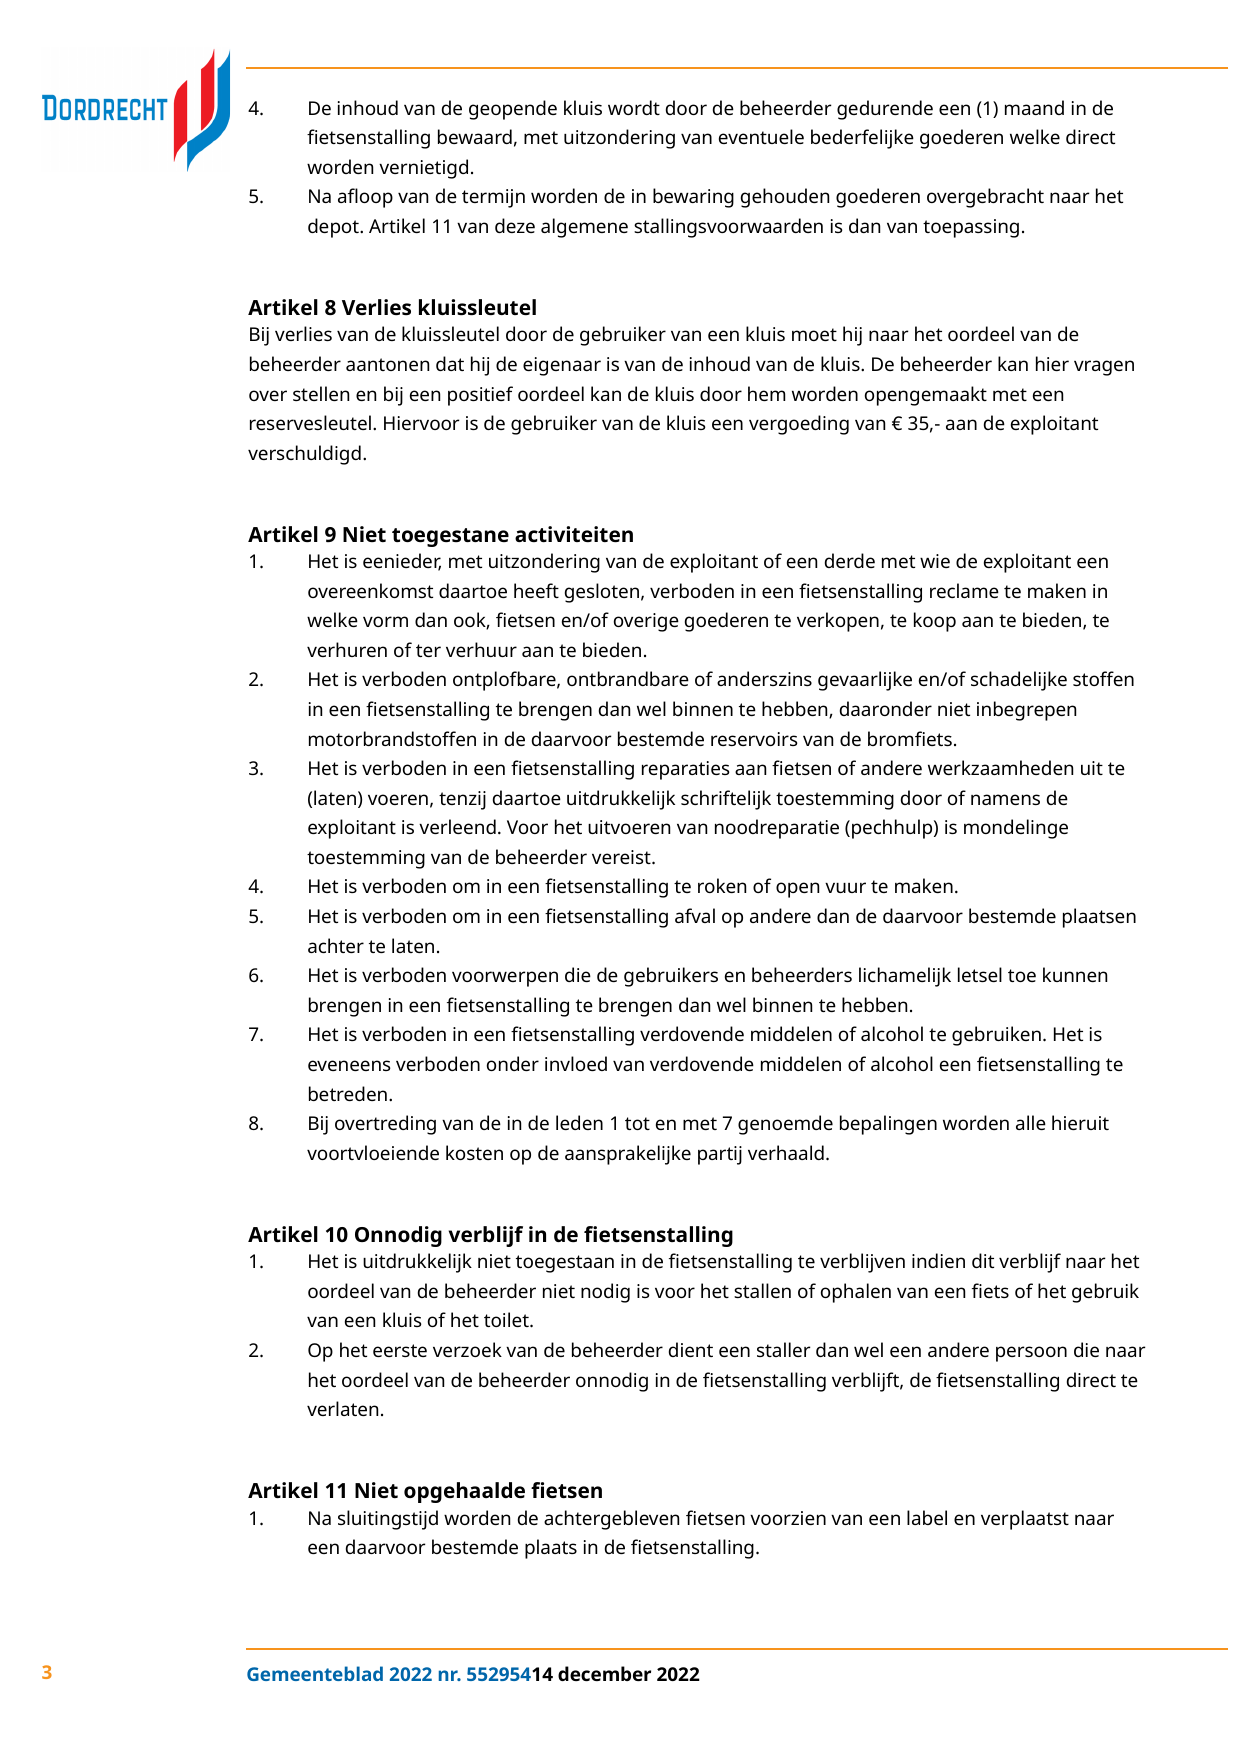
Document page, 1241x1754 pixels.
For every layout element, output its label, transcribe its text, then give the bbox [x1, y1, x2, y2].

list Bij overtreding van de in de leden 1 tot en met 7 genoemde bepalingen worden alle hieruit voortvloeiende kosten op de aansprakelijke partij verhaald. [248, 1110, 1152, 1166]
list Het is verboden om in een fietsenstalling te roken of open vuur te maken. [248, 874, 1152, 899]
list Na afloop van de termijn worden de in bewaring gehouden goederen overgebracht naar het depot. Artikel 11 van deze algemene stallingsvoorwaarden is dan van toepassing. [248, 183, 1152, 239]
text Bij verlies van de kluissleutel door de gebruiker van een kluis moet hij naar het oordeel van de beheerder aantonen dat hij de eigenaar is van de inhoud van de kluis. De beheerder kan hier vragen over stellen en bij een positief oordeel kan de kluis door hem worden opengemaakt met een reservesleutel. Hiervoor is de gebruiker van de kluis een vergoeding van € 35,- aan de exploitant verschuldigd. [248, 322, 1152, 466]
list Het is verboden voorwerpen die de gebruikers en beheerders lichamelijk letsel toe kunnen brengen in een fietsenstalling te brengen dan wel binnen te hebben. [248, 962, 1152, 1018]
list De inhoud van de geopende kluis wordt door de beheerder gedurende een (1) maand in de fietsenstalling bewaard, met uitzondering van eventuele bederfelijke goederen welke direct worden vernietigd. [248, 95, 1152, 180]
text Artikel 8 Verlies kluissleutel [248, 293, 1152, 322]
list Het is verboden ontplofbare, ontbrandbare of anderszins gevaarlijke en/of schadelijke stoffen in een fietsenstalling te brengen dan wel binnen te hebben, daaronder niet inbegrepen motorbrandstoffen in de daarvoor bestemde reservoirs van de bromfiets. [248, 667, 1152, 752]
list Op het eerste verzoek van de beheerder dient een staller dan wel een andere persoon die naar het oordeel van de beheerder onnodig in de fietsenstalling verblijft, de fietsenstalling direct te verlaten. [248, 1337, 1152, 1422]
list Het is verboden in een fietsenstalling reparaties aan fietsen of andere werkzaamheden uit te (laten) voeren, tenzij daartoe uitdrukkelijk schriftelijk toestemming door of namens de exploitant is verleend. Voor het uitvoeren van noodreparatie (pechhulp) is mondelinge toestemming van de beheerder vereist. [248, 755, 1152, 870]
list Het is uitdrukkelijk niet toegestaan in de fietsenstalling te verblijven indien dit verblijf naar het oordeel van de beheerder niet nodig is voor het stallen of ophalen van een fiets of het gebruik van een kluis of het toilet. [248, 1248, 1152, 1333]
list Het is verboden in een fietsenstalling verdovende middelen of alcohol te gebruiken. Het is eveneens verboden onder invloed van verdovende middelen of alcohol een fietsenstalling te betreden. [248, 1022, 1152, 1107]
list Het is eenieder, met uitzondering van de exploitant of een derde met wie de exploitant een overeenkomst daartoe heeft gesloten, verboden in een fietsenstalling reclame te maken in welke vorm dan ook, fietsen en/of overige goederen te verkopen, te koop aan te bieden, te verhuren of ter verhuur aan te bieden. [248, 548, 1152, 663]
list Het is verboden om in een fietsenstalling afval op andere dan de daarvoor bestemde plaatsen achter te laten. [248, 903, 1152, 959]
text Artikel 11 Niet opgehaalde fietsen [248, 1476, 1152, 1505]
picture [41, 47, 231, 172]
text Artikel 10 Onnodig verblijf in de fietsenstalling [248, 1220, 1152, 1248]
text Artikel 9 Niet toegestane activiteiten [248, 520, 1152, 548]
list Na sluitingstijd worden de achtergebleven fietsen voorzien van een label en verplaatst naar een daarvoor bestemde plaats in de fietsenstalling. [248, 1505, 1152, 1560]
